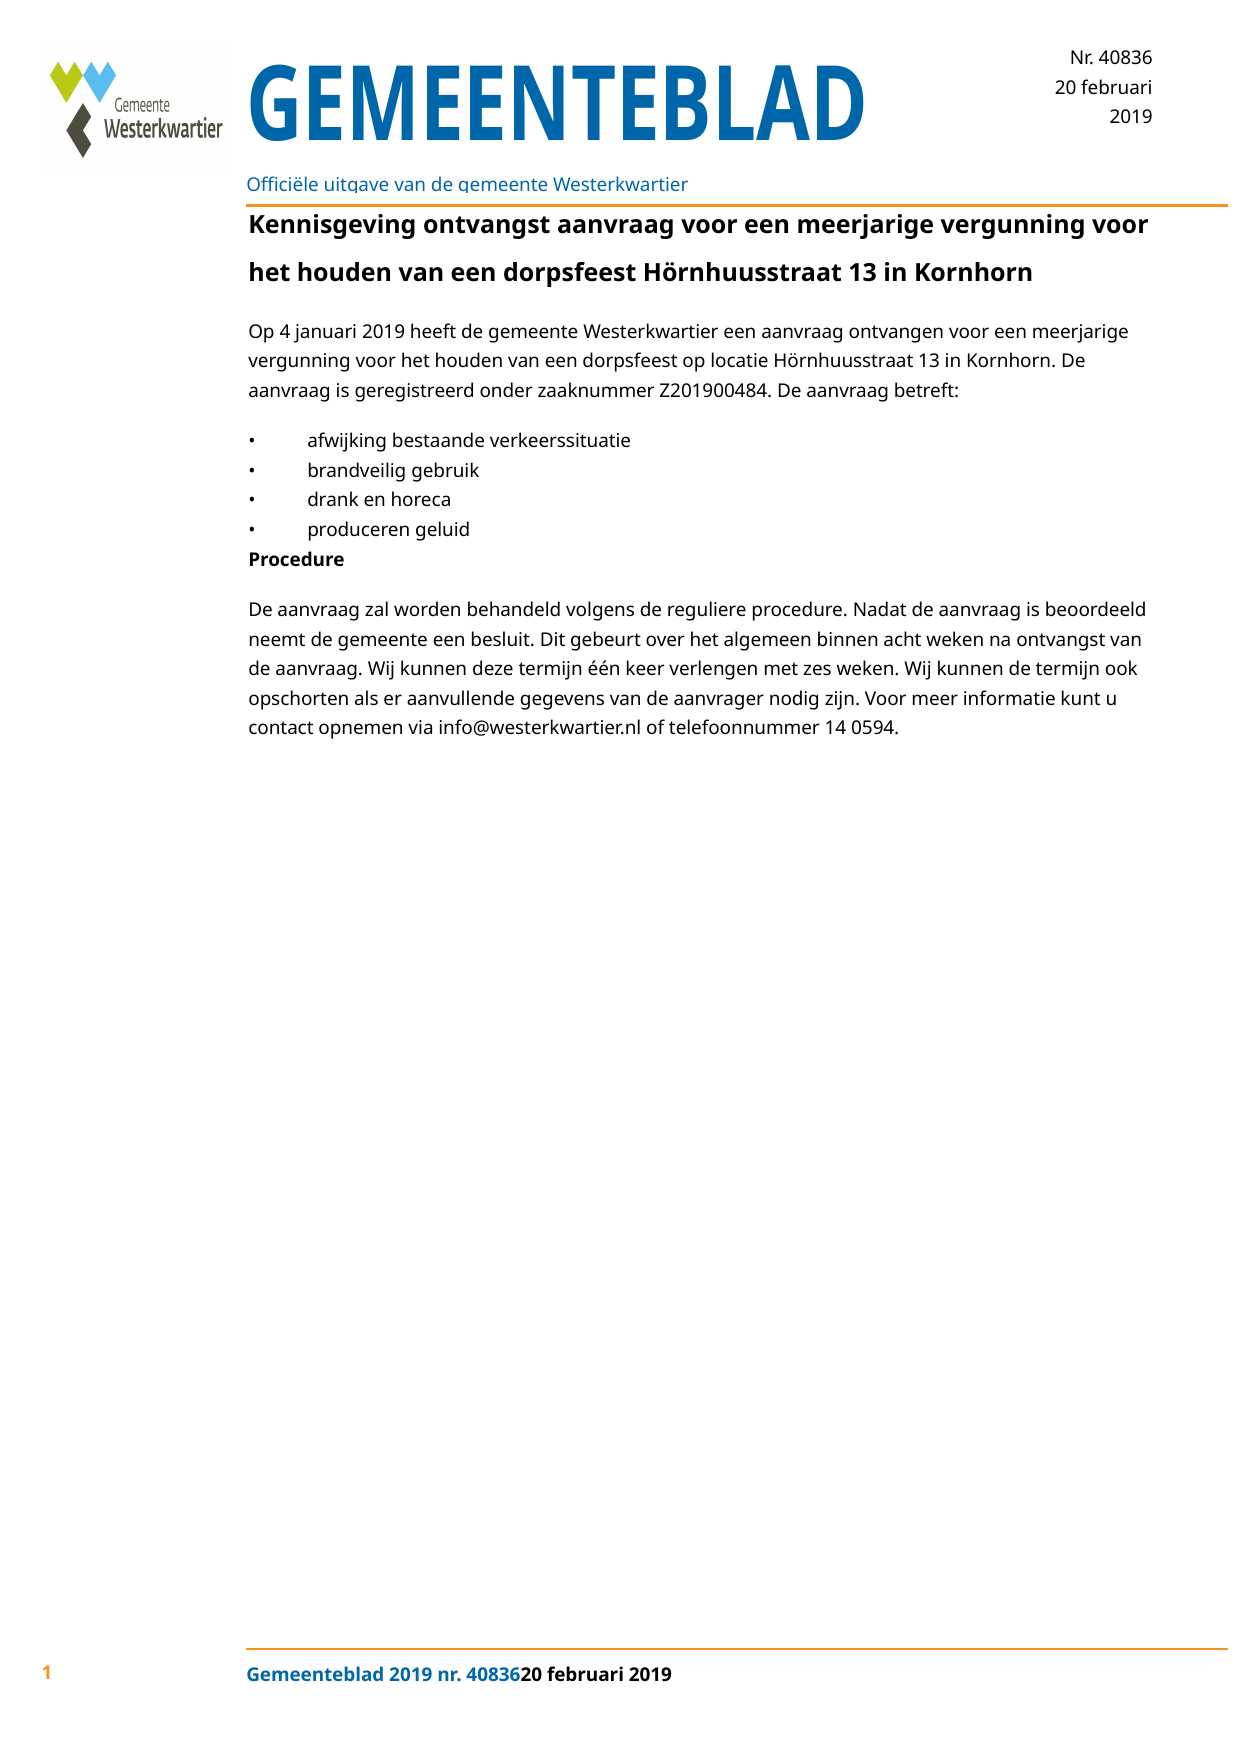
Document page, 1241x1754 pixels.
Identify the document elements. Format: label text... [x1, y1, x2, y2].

text Op 4 januari 2019 heeft de gemeente Westerkwartier een aanvraag ontvangen voor een meerjarige vergunning voor het houden van een dorpsfeest op locatie Hörnhuusstraat 13 in Kornhorn. De aanvraag is geregistreerd onder zaaknummer Z201900484. De aanvraag betreft: [248, 318, 1152, 403]
list afwijking bestaande verkeerssituatie [248, 427, 1152, 453]
text De aanvraag zal worden behandeld volgens de reguliere procedure. Nadat de aanvraag is beoordeeld neemt de gemeente een besluit. Dit gebeurt over het algemeen binnen acht weken na ontvangst van de aanvraag. Wij kunnen deze termijn één keer verlengen met zes weken. Wij kunnen de termijn ook opschorten als er aanvullende gegevens van de aanvrager nodig zijn. Voor meer informatie kunt u contact opnemen via info@westerkwartier.nl of telefoonnummer 14 0594. [248, 596, 1152, 740]
text Kennisgeving ontvangst aanvraag voor een meerjarige vergunning voor het houden van een dorpsfeest Hörnhuusstraat 13 in Kornhorn [248, 207, 1152, 288]
text Procedure [248, 546, 1152, 572]
picture [41, 47, 231, 172]
list drank en horeca [248, 487, 1152, 512]
list produceren geluid [248, 516, 1152, 542]
list brandveilig gebruik [248, 457, 1152, 483]
